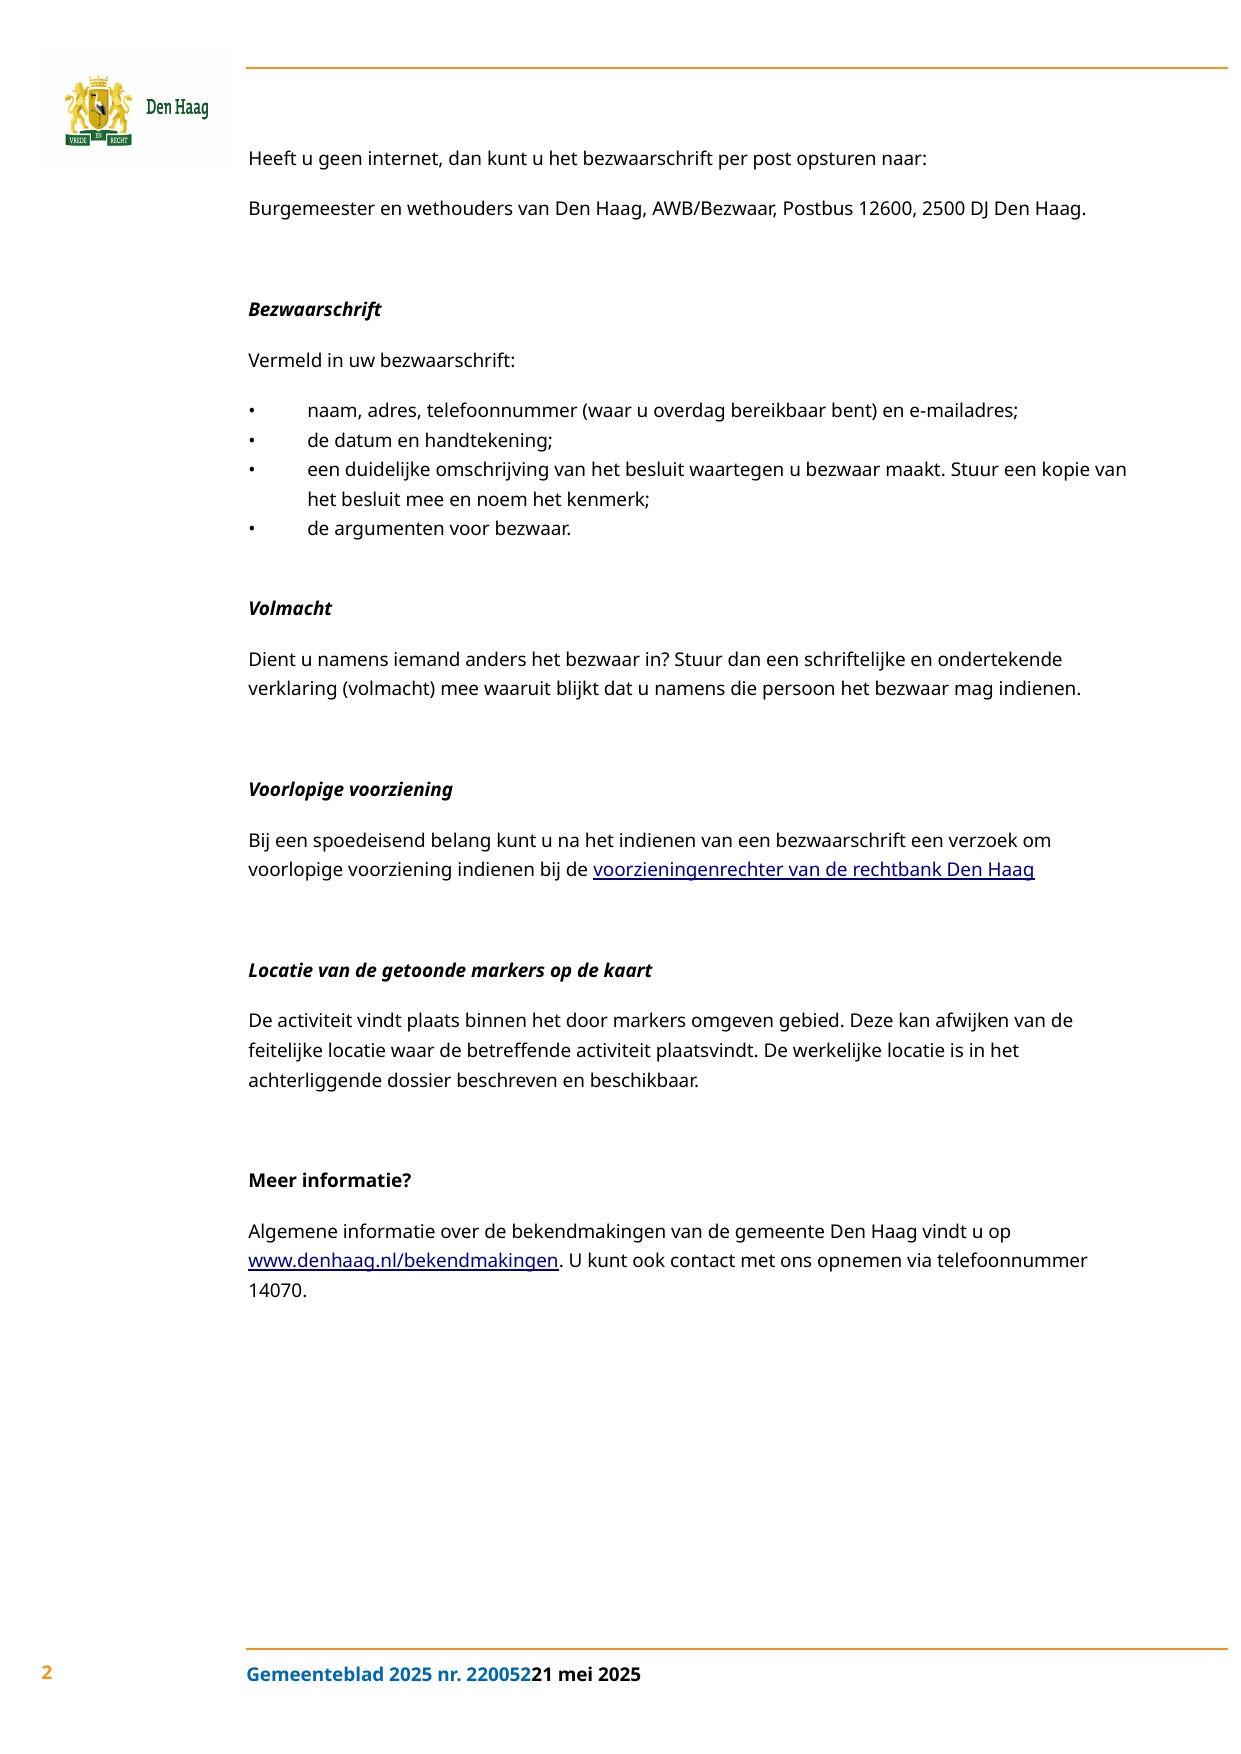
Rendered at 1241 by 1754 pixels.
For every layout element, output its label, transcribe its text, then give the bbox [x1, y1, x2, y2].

text Heeft u geen internet, dan kunt u het bezwaarschrift per post opsturen naar: [248, 145, 1152, 171]
text Dient u namens iemand anders het bezwaar in? Stuur dan een schriftelijke en ondertekende verklaring (volmacht) mee waaruit blijkt dat u namens die persoon het bezwaar mag indienen. [248, 646, 1152, 701]
text Algemene informatie over de bekendmakingen van de gemeente Den Haag vindt u op www.denhaag.nl/bekendmakingen. U kunt ook contact met ons opnemen via telefoonnummer 14070. [248, 1218, 1152, 1303]
text Bezwaarschrift [248, 296, 1152, 322]
list naam, adres, telefoonnummer (waar u overdag bereikbaar bent) en e-mailadres; [248, 397, 1152, 423]
text De activiteit vindt plaats binnen het door markers omgeven gebied. Deze kan afwijken van de feitelijke locatie waar de betreffende activiteit plaatsvindt. De werkelijke locatie is in het achterliggende dossier beschreven en beschikbaar. [248, 1008, 1152, 1093]
list een duidelijke omschrijving van het besluit waartegen u bezwaar maakt. Stuur een kopie van het besluit mee en noem het kenmerk; [248, 456, 1152, 512]
picture [41, 47, 231, 172]
text Volmacht [248, 596, 1152, 621]
text Locatie van de getoonde markers op de kaart [248, 957, 1152, 983]
text Voorlopige voorziening [248, 776, 1152, 802]
list de datum en handtekening; [248, 427, 1152, 453]
text Vermeld in uw bezwaarschrift: [248, 347, 1152, 373]
text Burgemeester en wethouders van Den Haag, AWB/Bezwaar, Postbus 12600, 2500 DJ Den Haag. [248, 196, 1152, 221]
text Meer informatie? [248, 1168, 1152, 1193]
list de argumenten voor bezwaar. [248, 516, 1152, 541]
text Bij een spoedeisend belang kunt u na het indienen van een bezwaarschrift een verzoek om voorlopige voorziening indienen bij de voorzieningenrechter van de rechtbank Den Haag [248, 827, 1152, 882]
